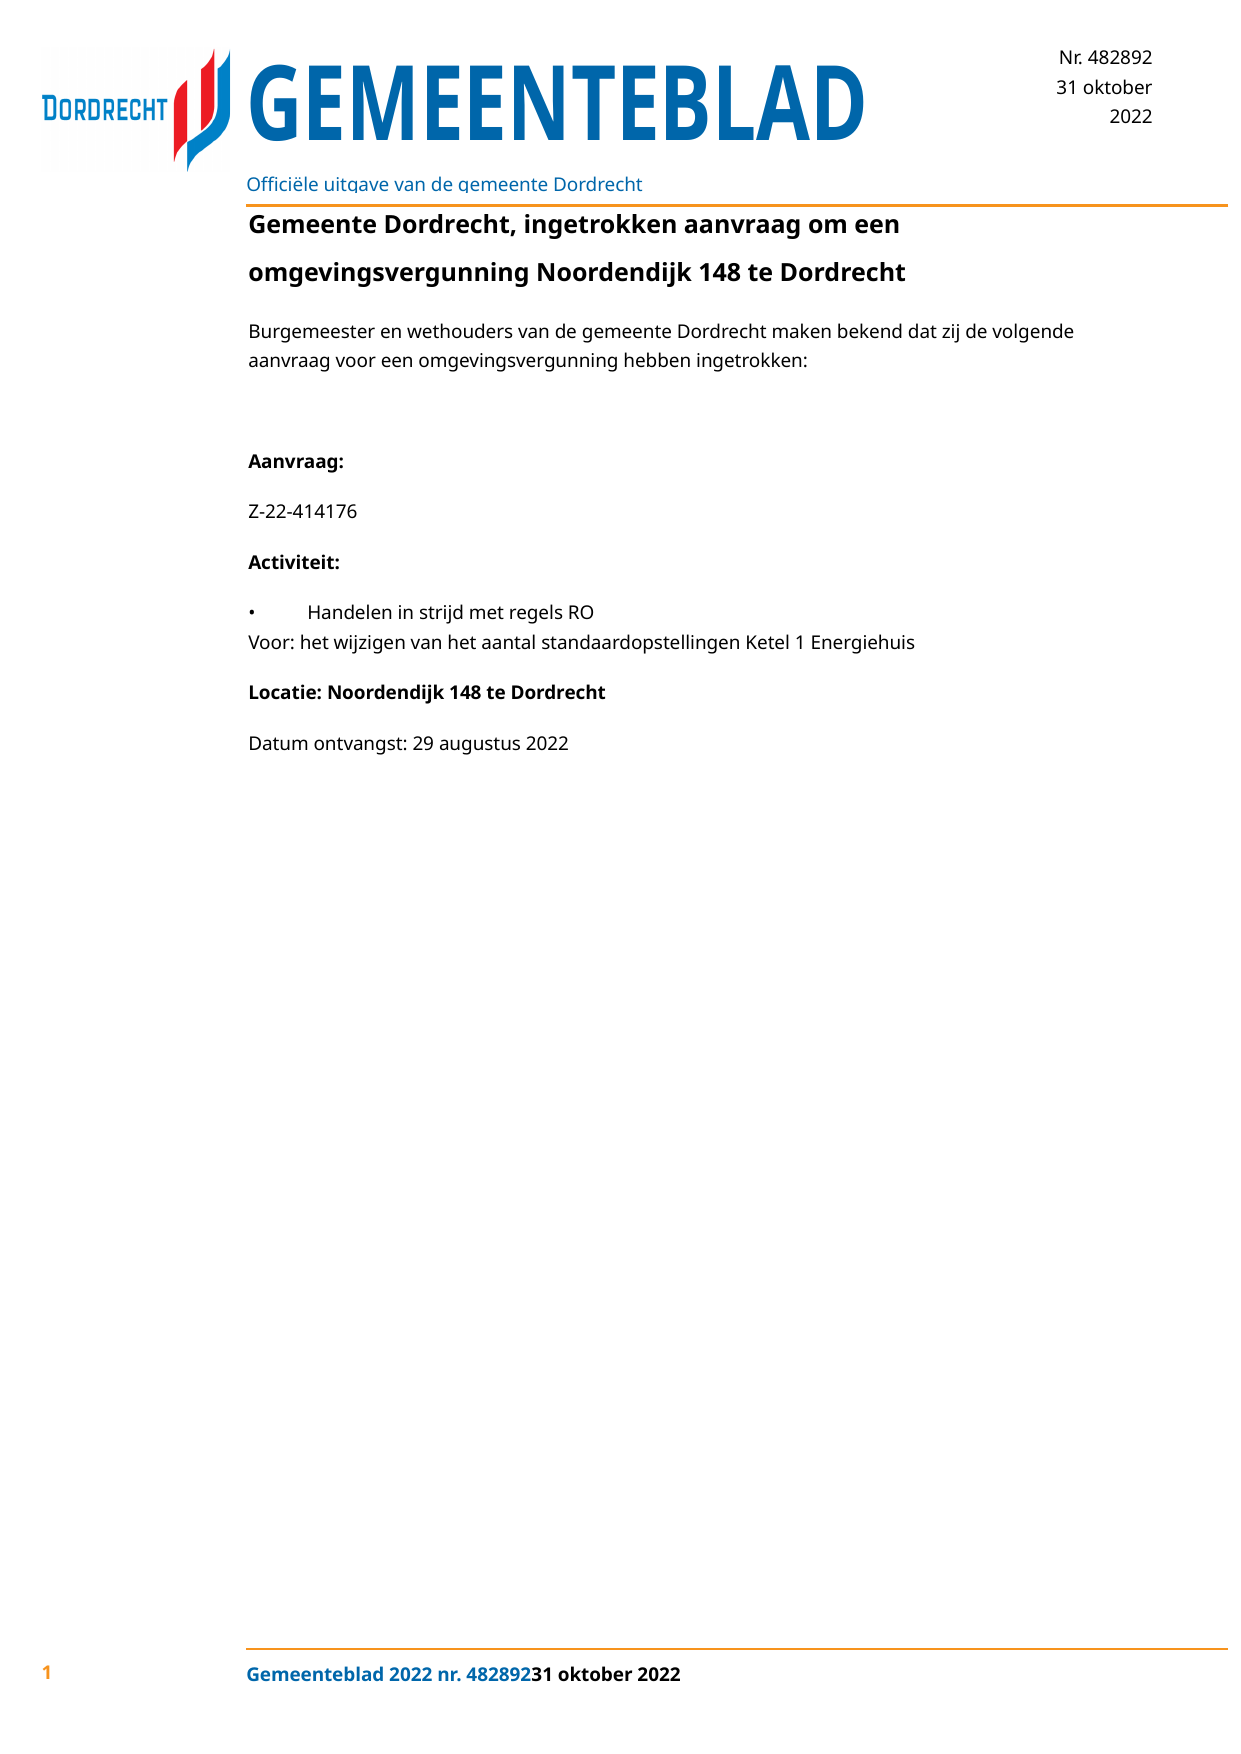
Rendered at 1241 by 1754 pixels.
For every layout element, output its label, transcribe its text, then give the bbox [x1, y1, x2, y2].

text Locatie: Noordendijk 148 te Dordrecht [248, 679, 1152, 705]
text Datum ontvangst: 29 augustus 2022 [248, 730, 1152, 756]
text Activiteit: [248, 549, 1152, 575]
picture [41, 47, 231, 172]
text Aanvraag: [248, 448, 1152, 474]
text Z-22-414176 [248, 499, 1152, 524]
list Handelen in strijd met regels RO [248, 599, 1152, 625]
text Gemeente Dordrecht, ingetrokken aanvraag om een omgevingsvergunning Noordendijk 148 te Dordrecht [248, 207, 1152, 288]
text Burgemeester en wethouders van de gemeente Dordrecht maken bekend dat zij de volgende aanvraag voor een omgevingsvergunning hebben ingetrokken: [248, 318, 1152, 373]
text Voor: het wijzigen van het aantal standaardopstellingen Ketel 1 Energiehuis [248, 629, 1152, 655]
